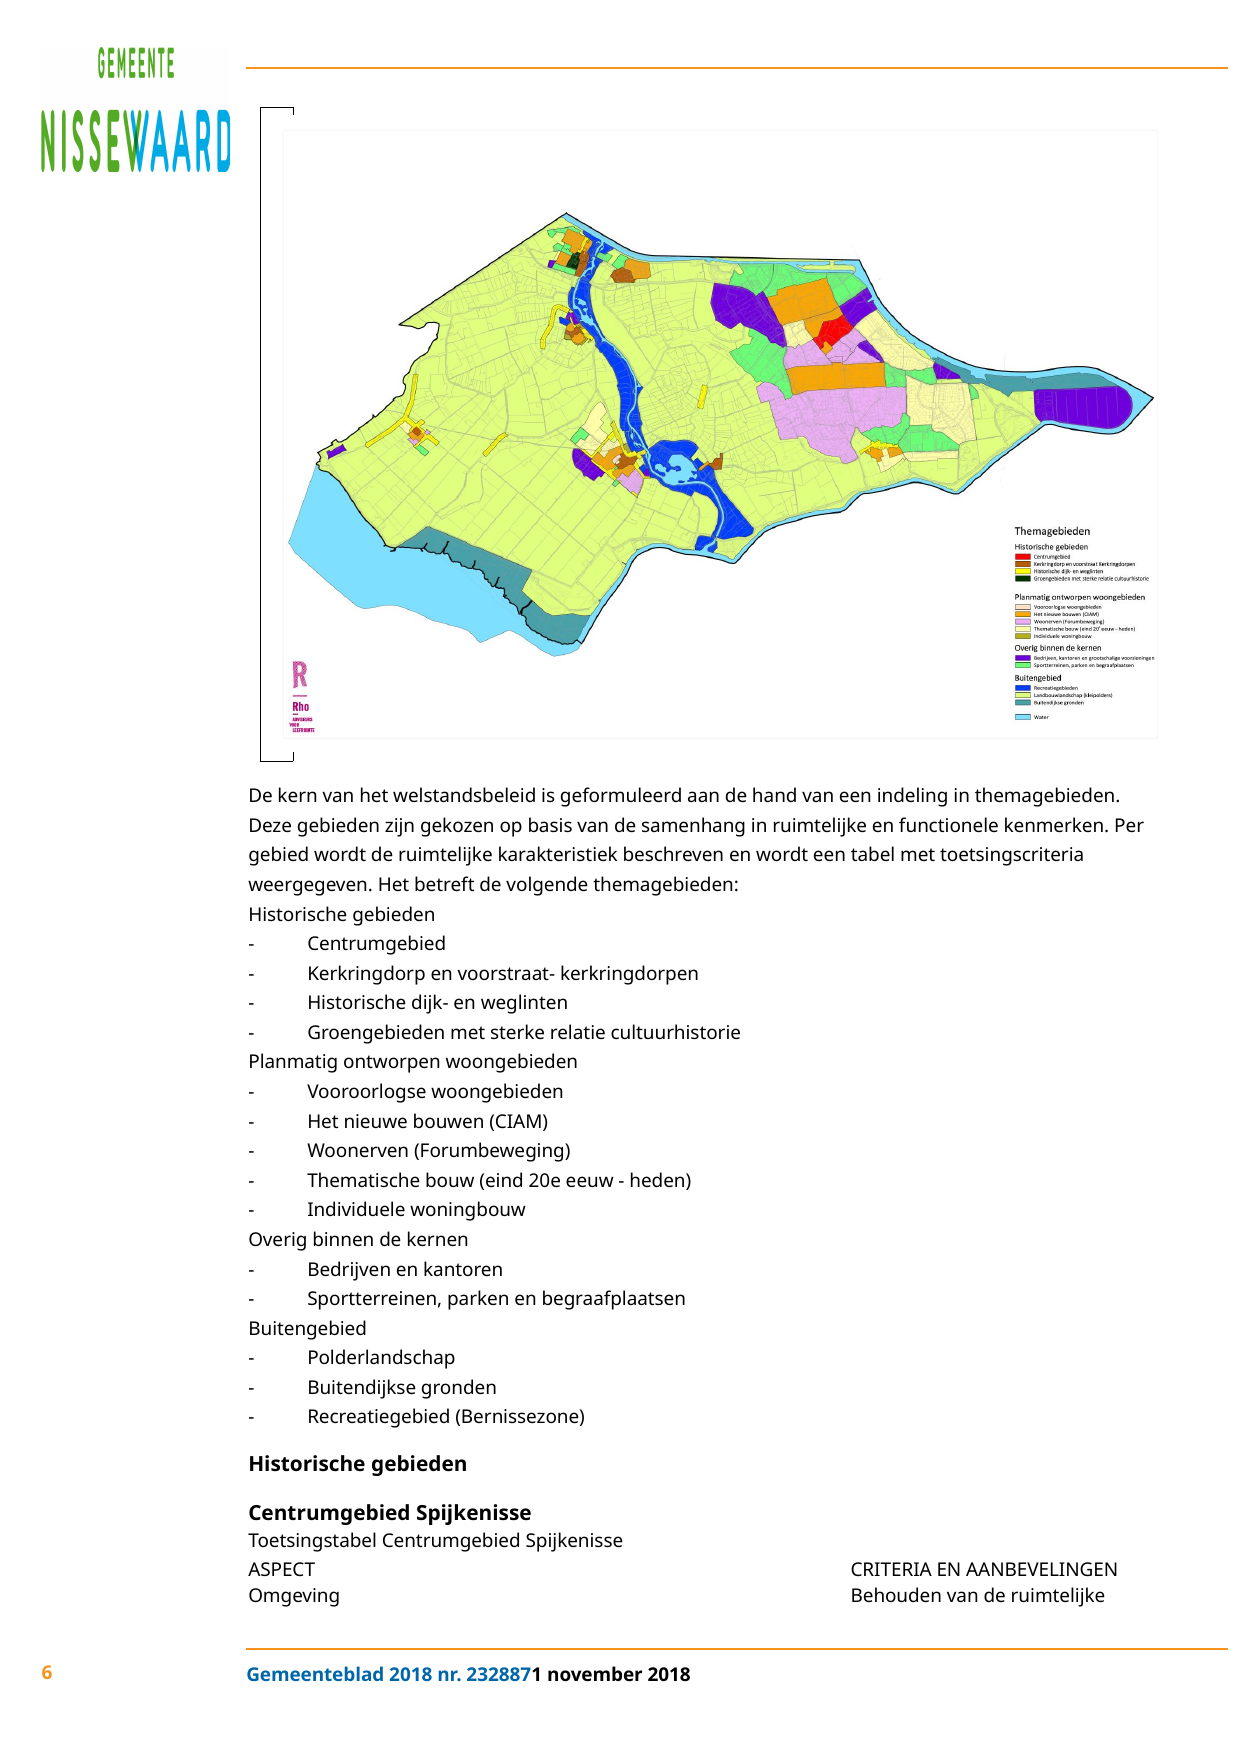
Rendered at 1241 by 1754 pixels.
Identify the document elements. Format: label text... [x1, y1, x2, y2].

picture [222, 122, 227, 160]
text Historische gebieden [248, 1449, 1152, 1478]
table_header CRITERIA EN AANBEVELINGEN [850, 1557, 1152, 1582]
text Overig binnen de kernen [248, 1226, 1152, 1252]
list Buitendijkse gronden [248, 1374, 1152, 1400]
list Polderlandschap [248, 1344, 1152, 1370]
list Het nieuwe bouwen (CIAM) [248, 1108, 1152, 1133]
picture [41, 47, 231, 172]
picture [201, 122, 206, 138]
list Thematische bouw (eind 20e eeuw - heden) [248, 1167, 1152, 1193]
text Toetsingstabel Centrumgebied Spijkenisse [248, 1527, 1152, 1553]
text Historische gebieden [248, 901, 1152, 926]
picture [154, 157, 165, 172]
list Groengebieden met sterke relatie cultuurhistorie [248, 1019, 1152, 1045]
text Centrumgebied Spijkenisse [248, 1498, 1152, 1527]
table_cell Omgeving [248, 1583, 549, 1608]
picture [200, 151, 206, 172]
list Historische dijk- en weglinten [248, 989, 1152, 1015]
table_header ASPECT [248, 1557, 549, 1582]
text Buitengebied [248, 1315, 1152, 1341]
list Sportterreinen, parken en begraafplaatsen [248, 1285, 1152, 1311]
list Individuele woningbouw [248, 1197, 1152, 1222]
list Woonerven (Forumbeweging) [248, 1137, 1152, 1163]
table_cell Behouden van de ruimtelijke [850, 1583, 1152, 1608]
list Recreatiegebied (Bernissezone) [248, 1404, 1152, 1429]
table_cell [549, 1583, 850, 1608]
list Kerkringdorp en voorstraat- kerkringdorpen [248, 960, 1152, 986]
table_header [549, 1557, 850, 1582]
text De kern van het welstandsbeleid is geformuleerd aan de hand van een indeling in themagebieden. Deze gebieden zijn gekozen op basis van de samenhang in ruimtelijke en functionele kenmerken. Per gebied wordt de ruimtelijke karakteristiek beschreven en wordt een tabel met toetsingscriteria weergegeven. Het betreft de volgende themagebieden: [248, 782, 1152, 897]
picture [176, 157, 187, 172]
picture [268, 115, 1173, 752]
list Centrumgebied [248, 930, 1152, 956]
list Vooroorlogse woongebieden [248, 1078, 1152, 1104]
list Bedrijven en kantoren [248, 1256, 1152, 1281]
text Planmatig ontworpen woongebieden [248, 1049, 1152, 1074]
